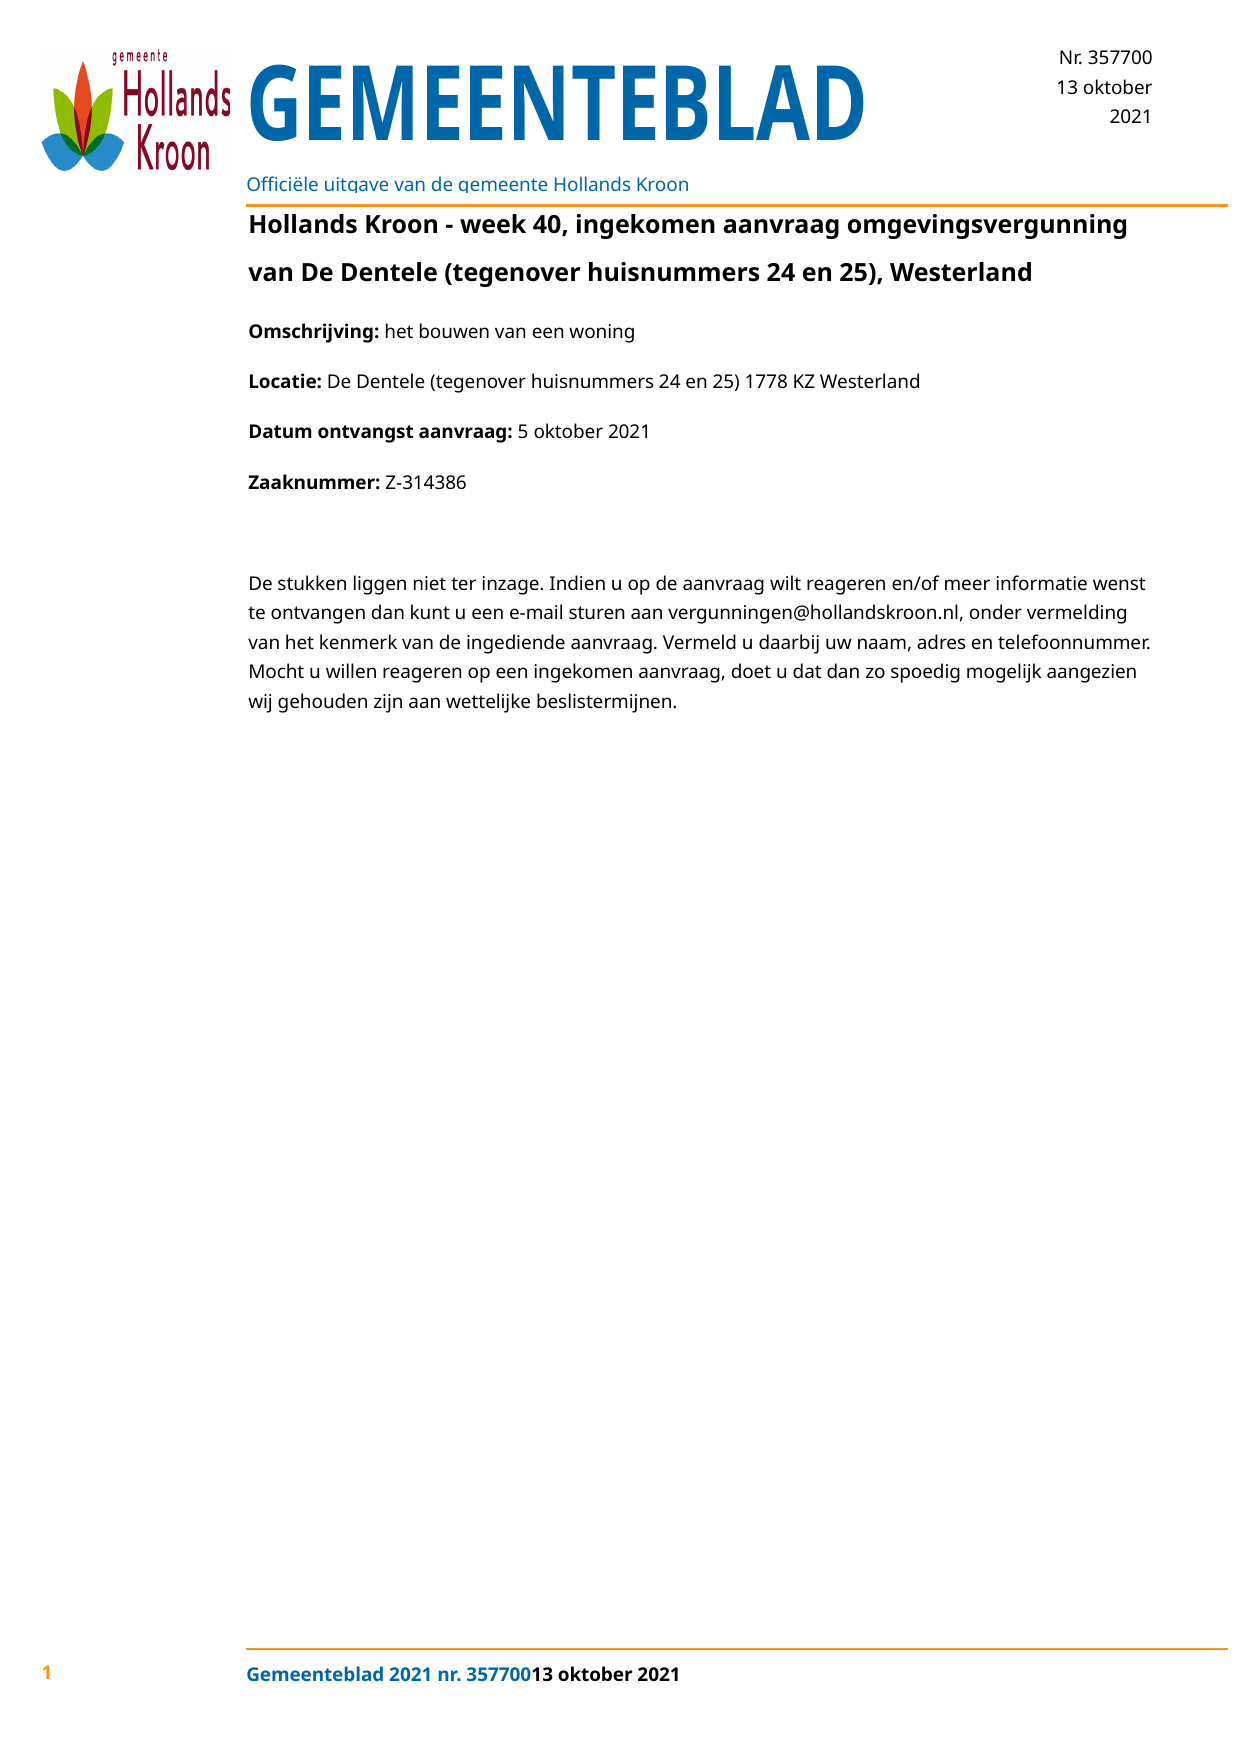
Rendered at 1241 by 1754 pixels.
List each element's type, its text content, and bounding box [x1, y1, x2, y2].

text Locatie: De Dentele (tegenover huisnummers 24 en 25) 1778 KZ Westerland [248, 368, 1152, 394]
text Datum ontvangst aanvraag: 5 oktober 2021 [248, 419, 1152, 444]
text Hollands Kroon - week 40, ingekomen aanvraag omgevingsvergunning van De Dentele (tegenover huisnummers 24 en 25), Westerland [248, 207, 1152, 288]
text Zaaknummer: Z-314386 [248, 469, 1152, 495]
text Omschrijving: het bouwen van een woning [248, 318, 1152, 344]
text De stukken liggen niet ter inzage. Indien u op de aanvraag wilt reageren en/of meer informatie wenst te ontvangen dan kunt u een e-mail sturen aan vergunningen@hollandskroon.nl, onder vermelding van het kenmerk van de ingediende aanvraag. Vermeld u daarbij uw naam, adres en telefoonnummer. Mocht u willen reageren op een ingekomen aanvraag, doet u dat dan zo spoedig mogelijk aangezien wij gehouden zijn aan wettelijke beslistermijnen. [248, 570, 1152, 714]
picture [41, 47, 231, 172]
